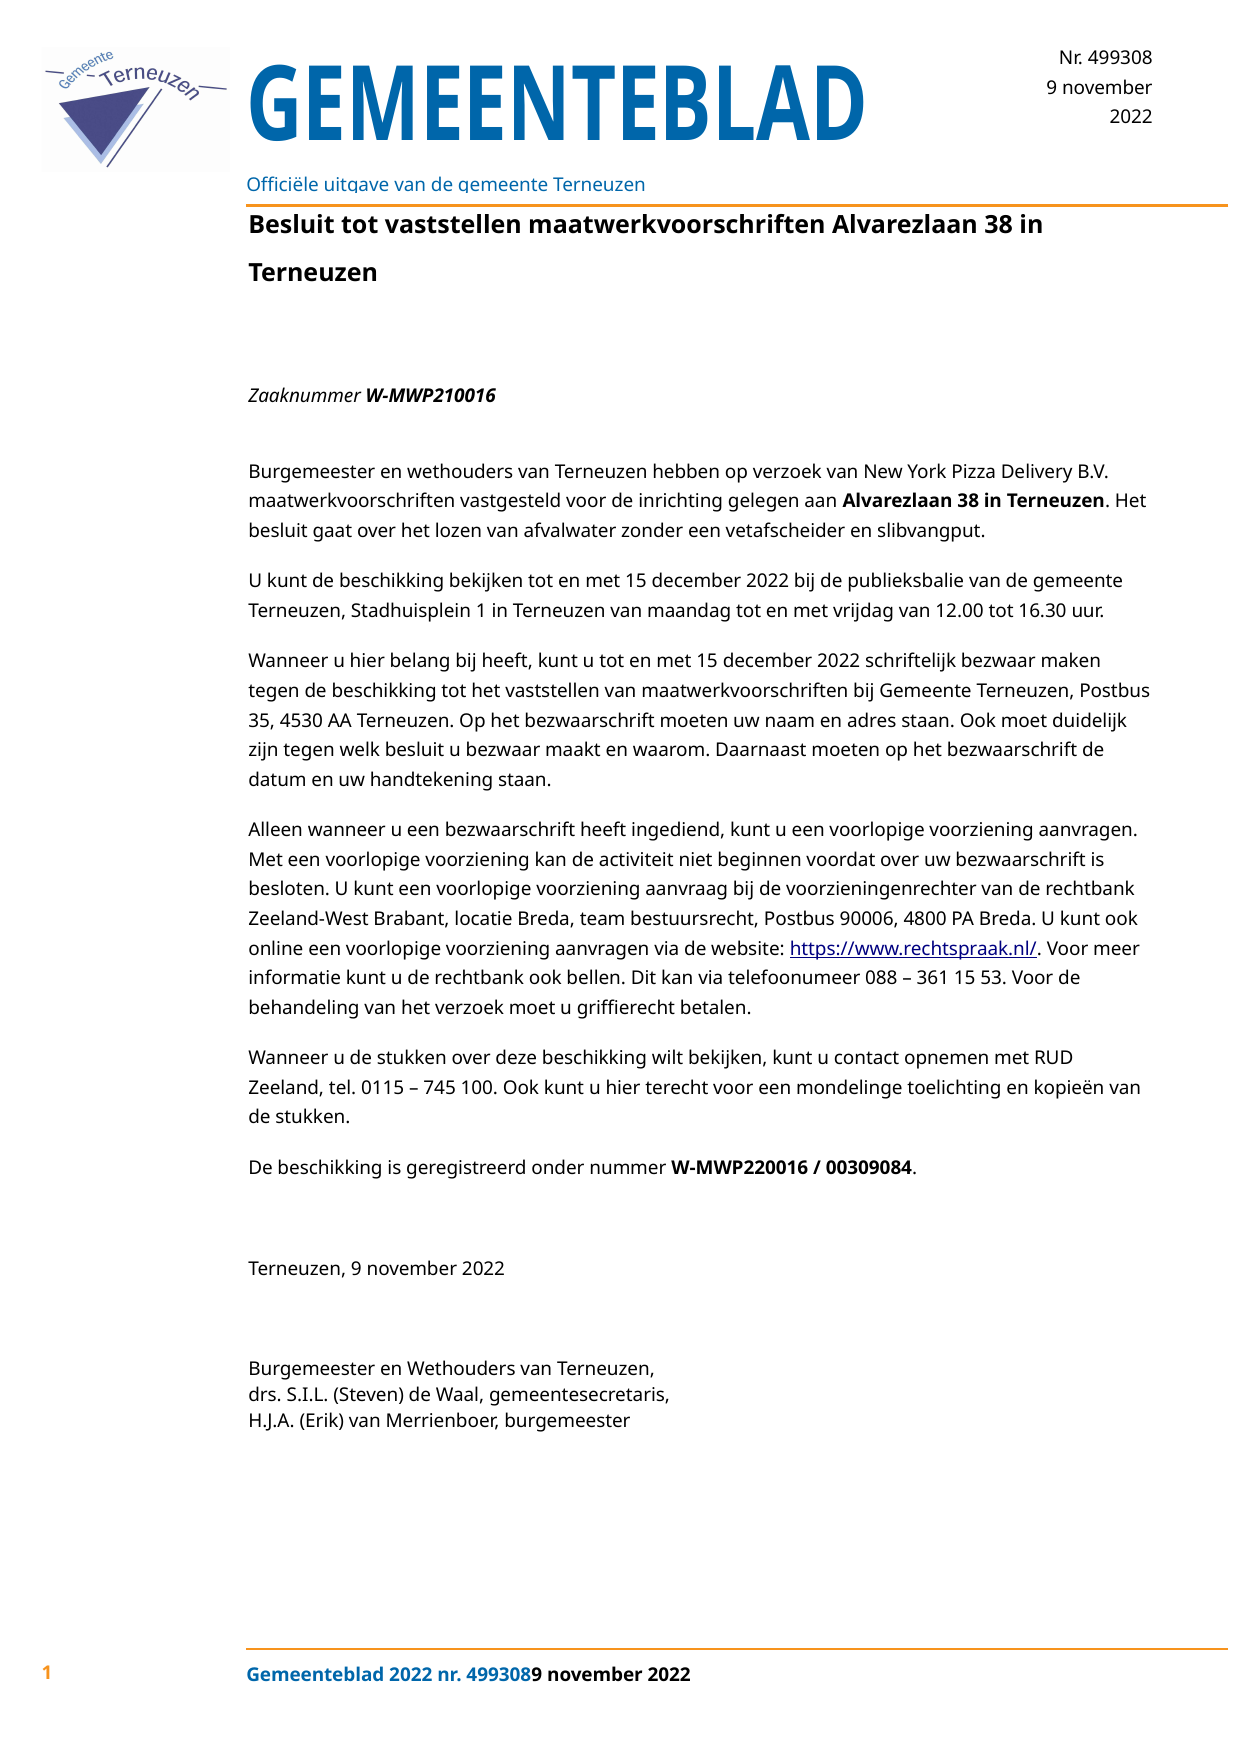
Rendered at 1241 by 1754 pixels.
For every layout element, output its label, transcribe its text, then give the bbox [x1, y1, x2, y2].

text U kunt de beschikking bekijken tot en met 15 december 2022 bij de publieksbalie van de gemeente Terneuzen, Stadhuisplein 1 in Terneuzen van maandag tot en met vrijdag van 12.00 tot 16.30 uur. [248, 568, 1152, 623]
text De beschikking is geregistreerd onder nummer W-MWP220016 / 00309084. [248, 1154, 1152, 1179]
table_cell [613, 1433, 1152, 1458]
text Terneuzen, 9 november 2022 [248, 1255, 1152, 1280]
table_cell [969, 1381, 1152, 1407]
table_header Burgemeester en Wethouders van Terneuzen, [248, 1356, 1152, 1381]
table_cell H.J.A. (Erik) van Merrienboer, burgemeester [248, 1407, 1152, 1433]
text Besluit tot vaststellen maatwerkvoorschriften Alvarezlaan 38 in Terneuzen [248, 207, 1152, 288]
text Burgemeester en wethouders van Terneuzen hebben op verzoek van New York Pizza Delivery B.V. maatwerkvoorschriften vastgesteld voor de inrichting gelegen aan Alvarezlaan 38 in Terneuzen. Het besluit gaat over het lozen van afvalwater zonder een vetafscheider en slibvangput. [248, 458, 1152, 543]
table_cell [248, 1433, 613, 1458]
table_cell drs. S.I.L. (Steven) de Waal, gemeentesecretaris, [248, 1381, 969, 1407]
text Wanneer u hier belang bij heeft, kunt u tot en met 15 december 2022 schriftelijk bezwaar maken tegen de beschikking tot het vaststellen van maatwerkvoorschriften bij Gemeente Terneuzen, Postbus 35, 4530 AA Terneuzen. Op het bezwaarschrift moeten uw naam en adres staan. Ook moet duidelijk zijn tegen welk besluit u bezwaar maakt en waarom. Daarnaast moeten op het bezwaarschrift de datum en uw handtekening staan. [248, 648, 1152, 792]
picture [41, 47, 231, 172]
text Alleen wanneer u een bezwaarschrift heeft ingediend, kunt u een voorlopige voorziening aanvragen. Met een voorlopige voorziening kan de activiteit niet beginnen voordat over uw bezwaarschrift is besloten. U kunt een voorlopige voorziening aanvraag bij de voorzieningenrechter van de rechtbank Zeeland-West Brabant, locatie Breda, team bestuursrecht, Postbus 90006, 4800 PA Breda. U kunt ook online een voorlopige voorziening aanvragen via de website: https://www.rechtspraak.nl/. Voor meer informatie kunt u de rechtbank ook bellen. Dit kan via telefoonumeer 088 – 361 15 53. Voor de behandeling van het verzoek moet u griffierecht betalen. [248, 816, 1152, 1019]
text Zaaknummer W-MWP210016 [248, 382, 1152, 408]
text Wanneer u de stukken over deze beschikking wilt bekijken, kunt u contact opnemen met RUD Zeeland, tel. 0115 – 745 100. Ook kunt u hier terecht voor een mondelinge toelichting en kopieën van de stukken. [248, 1044, 1152, 1129]
